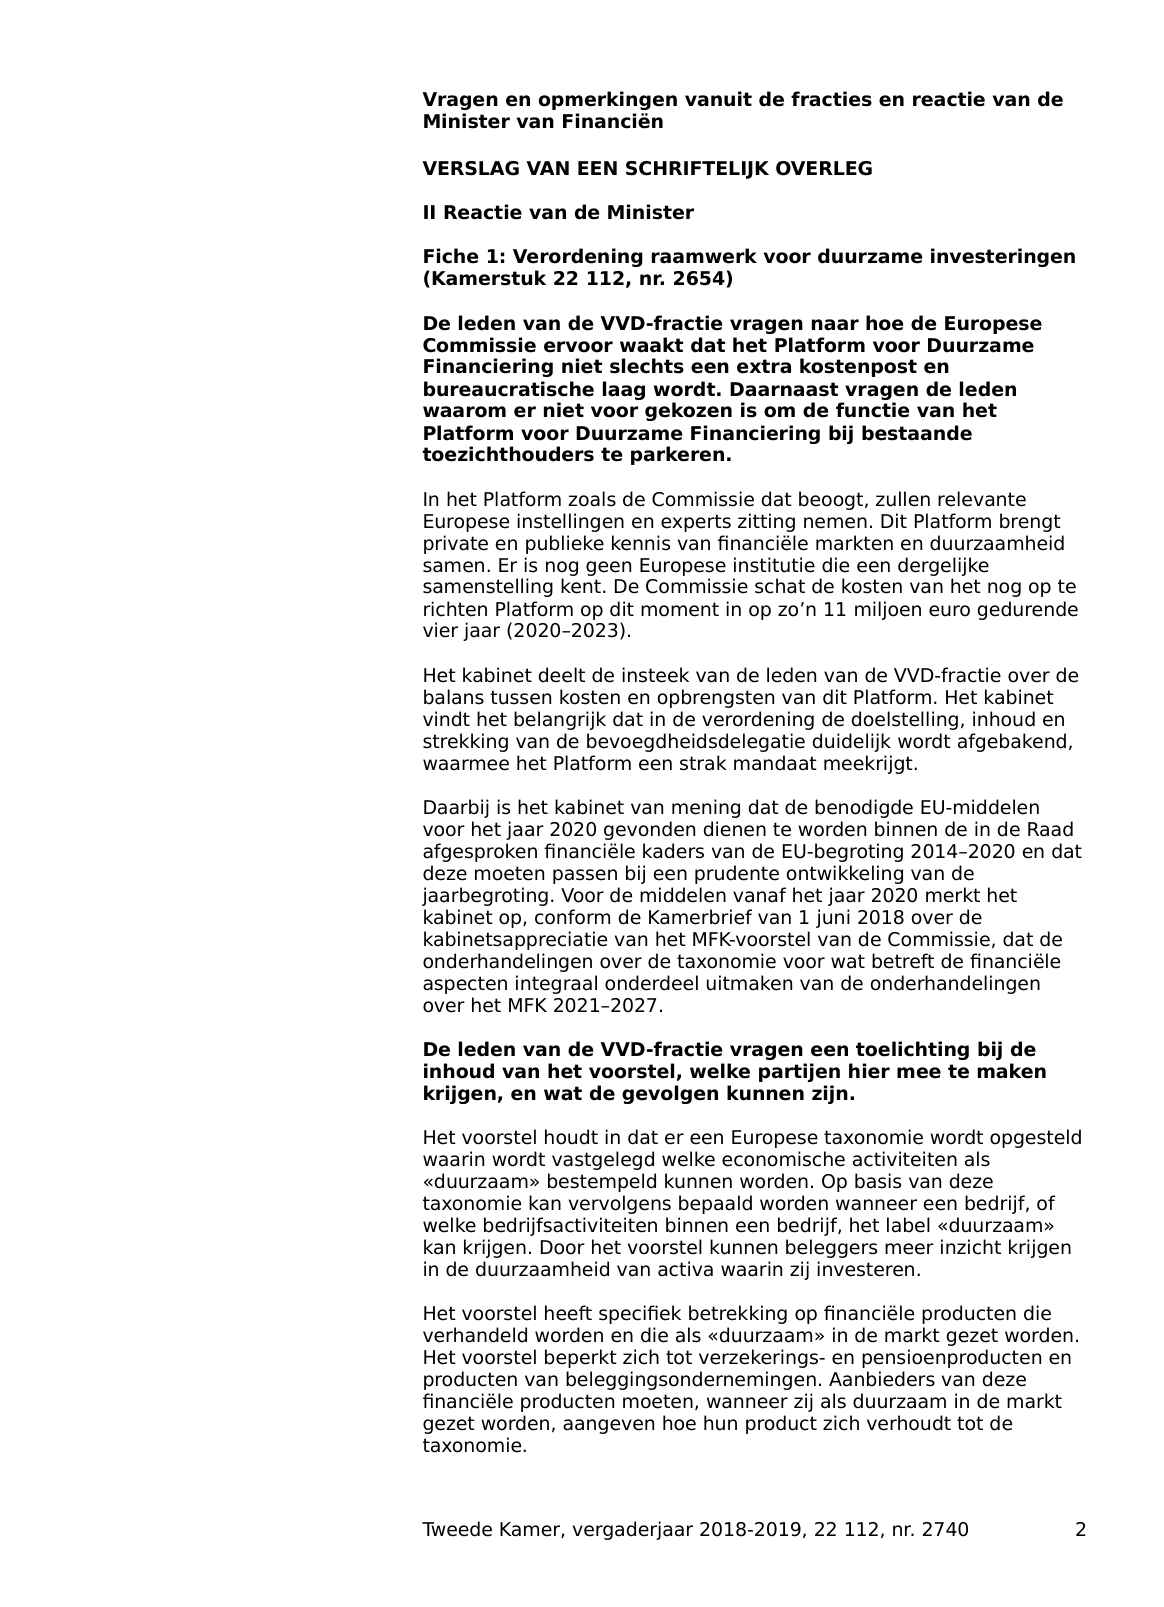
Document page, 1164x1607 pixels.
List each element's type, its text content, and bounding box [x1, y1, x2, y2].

text Daarbij is het kabinet van mening dat de benodigde EU-middelen voor het jaar 2020 gevonden dienen te worden binnen de in de Raad afgesproken financiële kaders van de EU-begroting 2014–2020 en dat deze moeten passen bij een prudente ontwikkeling van de jaarbegroting. Voor de middelen vanaf het jaar 2020 merkt het kabinet op, conform de Kamerbrief van 1 juni 2018 over de kabinetsappreciatie van het MFK-voorstel van de Commissie, dat de onderhandelingen over de taxonomie voor wat betreft de financiële aspecten integraal onderdeel uitmaken van de onderhandelingen over het MFK 2021–2027. [422, 797, 1087, 1016]
text Het voorstel heeft specifiek betrekking op financiële producten die verhandeld worden en die als «duurzaam» in de markt gezet worden. Het voorstel beperkt zich tot verzekerings- en pensioenproducten en producten van beleggingsondernemingen. Aanbieders van deze financiële producten moeten, wanneer zij als duurzaam in de markt gezet worden, aangeven hoe hun product zich verhoudt tot de taxonomie. [422, 1303, 1087, 1457]
subtitle Vragen en opmerkingen vanuit de fracties en reactie van de Minister van Financiën [422, 89, 1087, 133]
subtitle Fiche 1: Verordening raamwerk voor duurzame investeringen (Kamerstuk 22 112, nr. 2654) [422, 246, 1087, 290]
subtitle II Reactie van de Minister [422, 202, 1087, 224]
text Het voorstel houdt in dat er een Europese taxonomie wordt opgesteld waarin wordt vastgelegd welke economische activiteiten als «duurzaam» bestempeld kunnen worden. Op basis van deze taxonomie kan vervolgens bepaald worden wanneer een bedrijf, of welke bedrijfsactiviteiten binnen een bedrijf, het label «duurzaam» kan krijgen. Door het voorstel kunnen beleggers meer inzicht krijgen in de duurzaamheid van activa waarin zij investeren. [422, 1127, 1087, 1281]
text In het Platform zoals de Commissie dat beoogt, zullen relevante Europese instellingen en experts zitting nemen. Dit Platform brengt private en publieke kennis van financiële markten en duurzaamheid samen. Er is nog geen Europese institutie die een dergelijke samenstelling kent. De Commissie schat de kosten van het nog op te richten Platform op dit moment in op zo’n 11 miljoen euro gedurende vier jaar (2020–2023). [422, 488, 1087, 642]
subtitle VERSLAG VAN EEN SCHRIFTELIJK OVERLEG [422, 158, 1087, 180]
text De leden van de VVD-fractie vragen een toelichting bij de inhoud van het voorstel, welke partijen hier mee te maken krijgen, en wat de gevolgen kunnen zijn. [422, 1039, 1087, 1104]
text De leden van de VVD-fractie vragen naar hoe de Europese Commissie ervoor waakt dat het Platform voor Duurzame Financiering niet slechts een extra kostenpost en bureaucratische laag wordt. Daarnaast vragen de leden waarom er niet voor gekozen is om de functie van het Platform voor Duurzame Financiering bij bestaande toezichthouders te parkeren. [422, 312, 1087, 466]
text Het kabinet deelt de insteek van de leden van de VVD-fractie over de balans tussen kosten en opbrengsten van dit Platform. Het kabinet vindt het belangrijk dat in de verordening de doelstelling, inhoud en strekking van de bevoegdheidsdelegatie duidelijk wordt afgebakend, waarmee het Platform een strak mandaat meekrijgt. [422, 664, 1087, 774]
